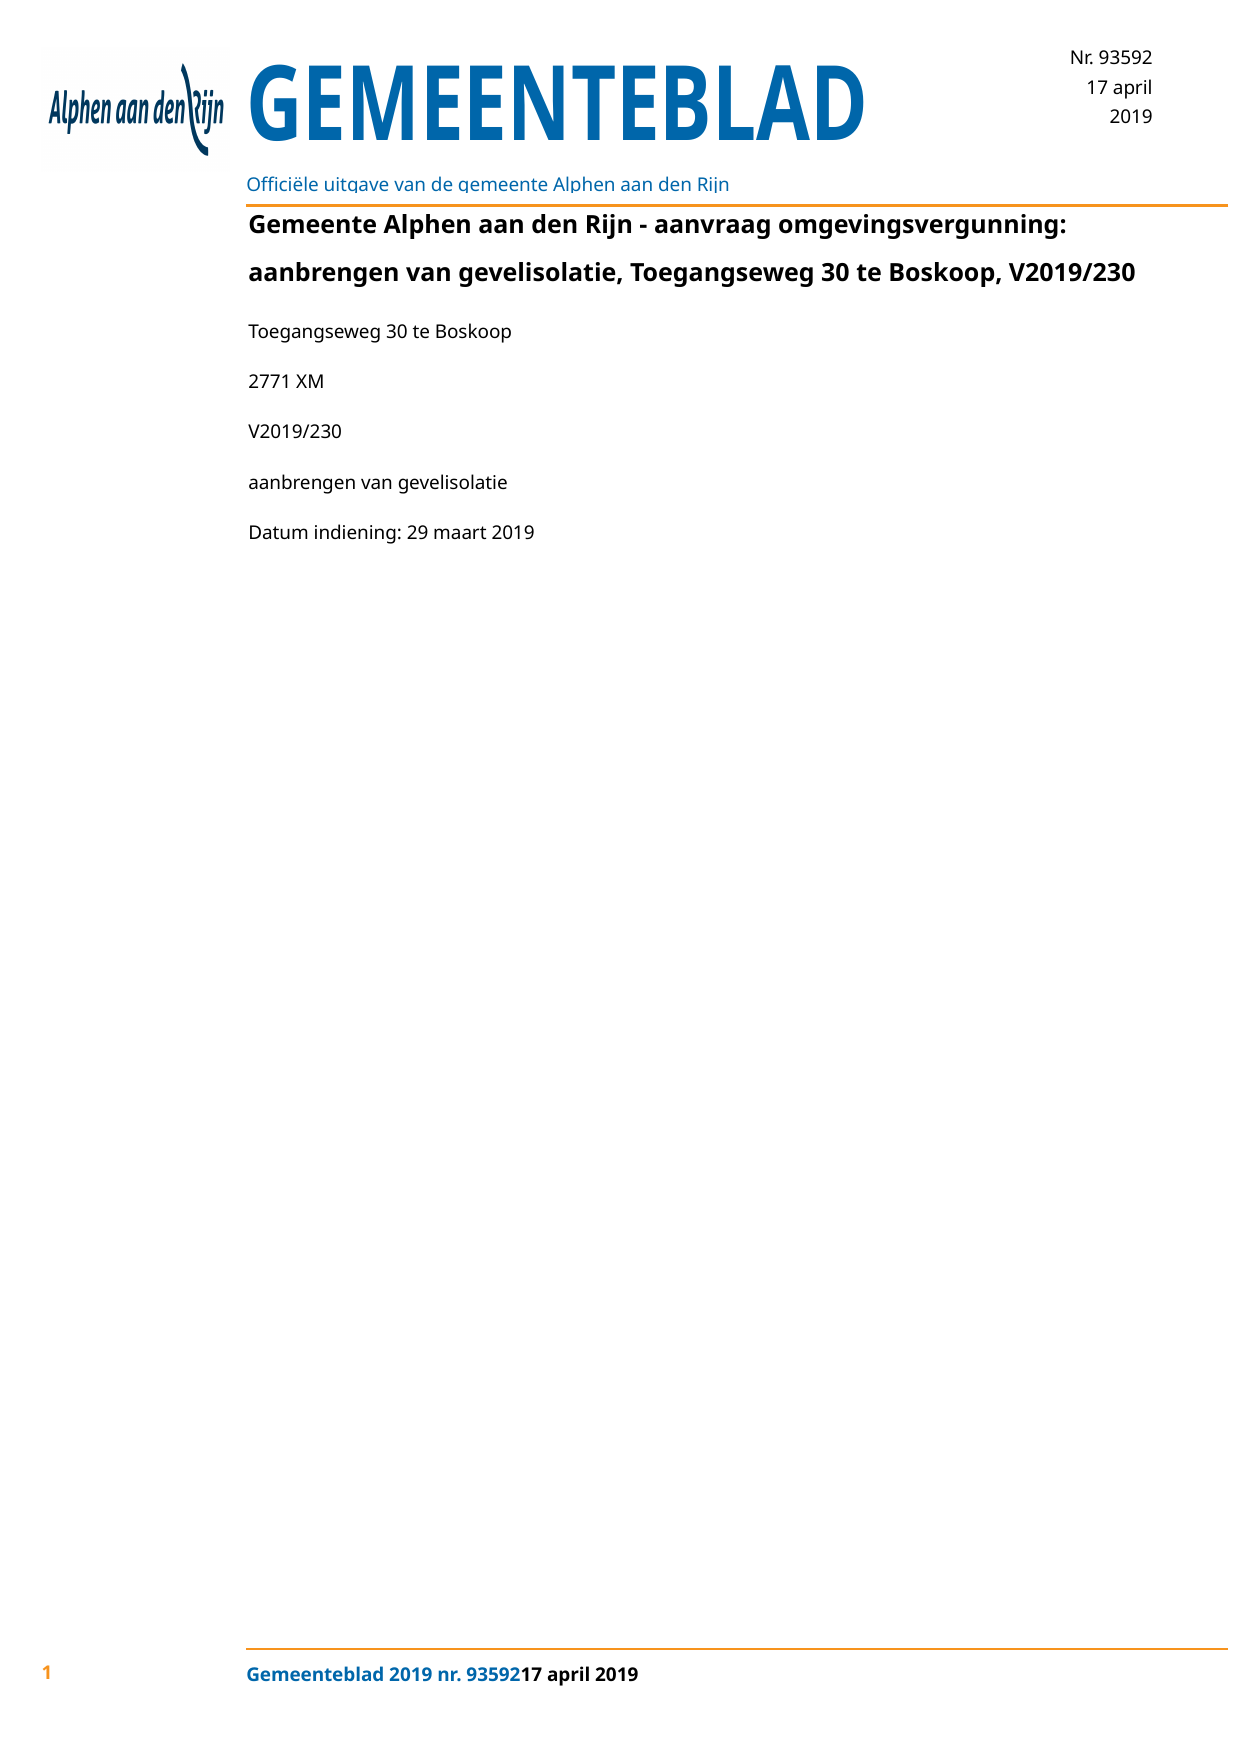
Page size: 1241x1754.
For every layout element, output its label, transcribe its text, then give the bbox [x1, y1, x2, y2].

text Toegangseweg 30 te Boskoop [248, 318, 1152, 344]
text Gemeente Alphen aan den Rijn - aanvraag omgevingsvergunning: aanbrengen van gevelisolatie, Toegangseweg 30 te Boskoop, V2019/230 [248, 207, 1152, 288]
text V2019/230 [248, 419, 1152, 444]
text aanbrengen van gevelisolatie [248, 469, 1152, 495]
picture [41, 47, 231, 172]
text 2771 XM [248, 368, 1152, 394]
text Datum indiening: 29 maart 2019 [248, 519, 1152, 545]
